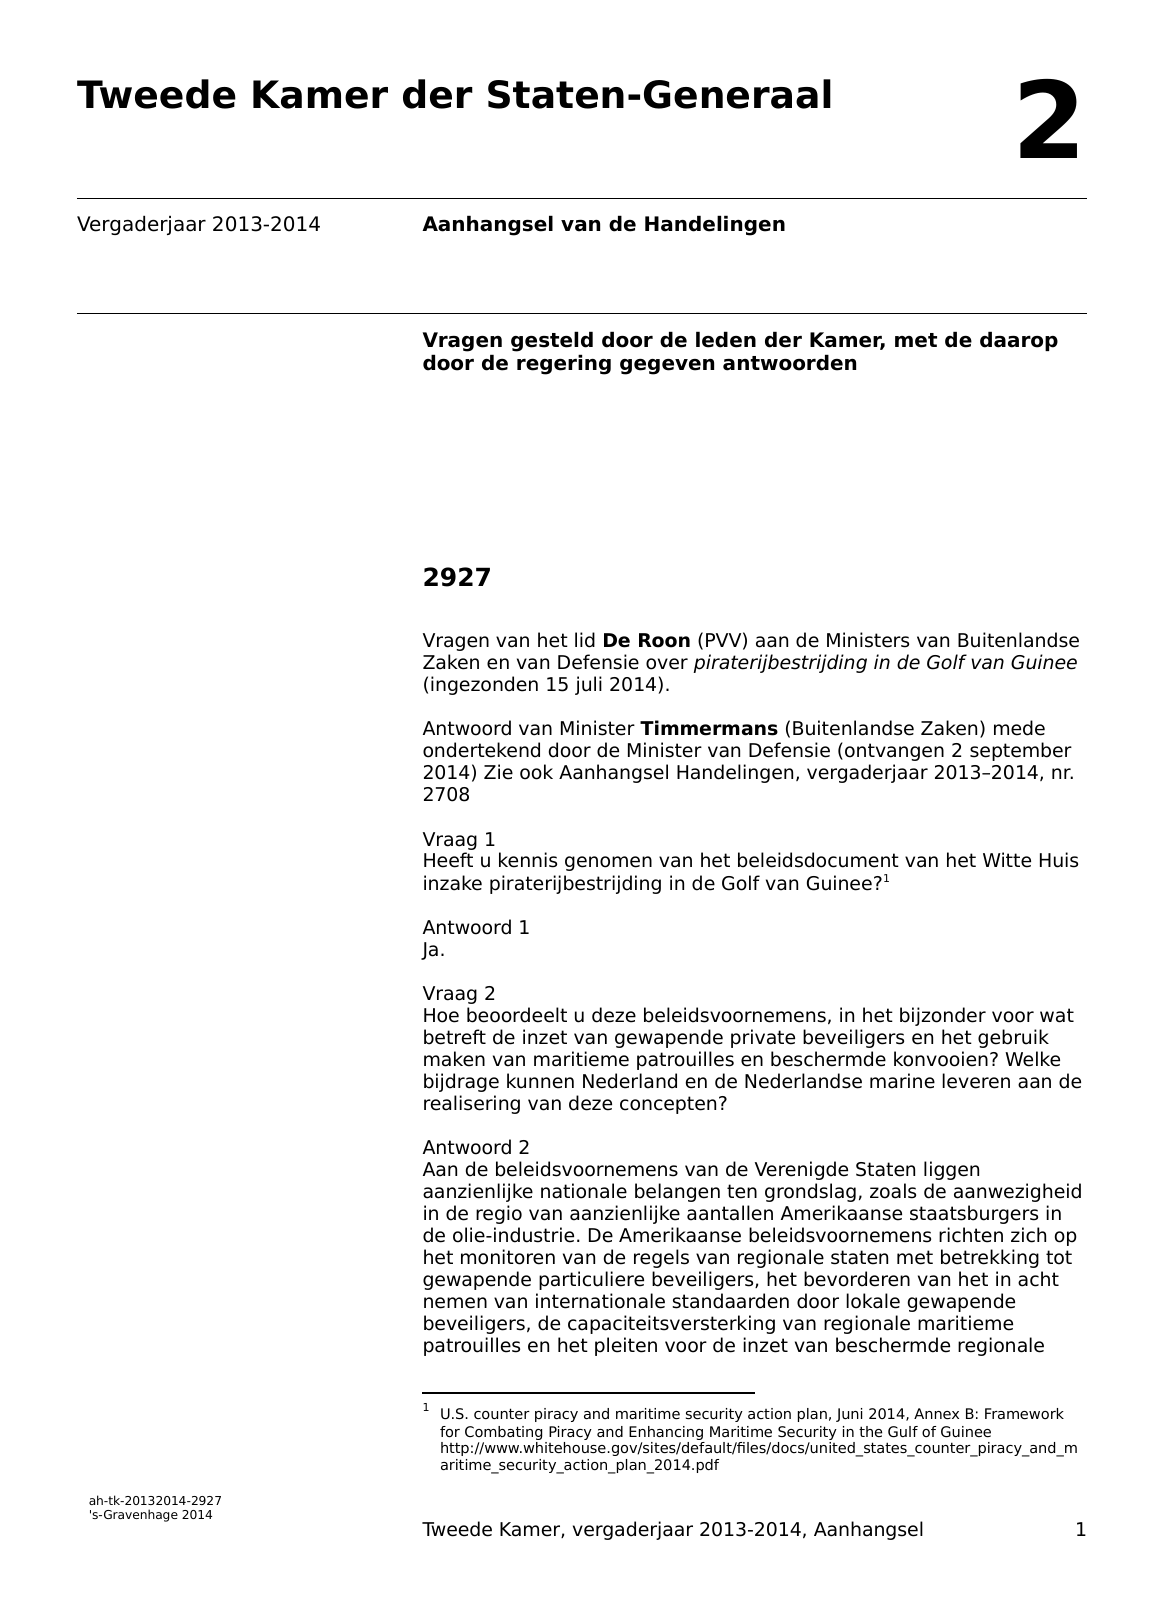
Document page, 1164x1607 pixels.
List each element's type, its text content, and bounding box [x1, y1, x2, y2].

text Heeft u kennis genomen van het beleidsdocument van het Witte Huis inzake piraterijbestrijding in de Golf van Guinee? [422, 850, 1087, 894]
table_header Tweede Kamer der Staten-Generaal [77, 59, 886, 198]
table_cell [77, 314, 422, 375]
text Antwoord van Minister Timmermans (Buitenlandse Zaken) mede ondertekend door de Minister van Defensie (ontvangen 2 september 2014) Zie ook Aanhangsel Handelingen, vergaderjaar 2013–2014, nr. 2708 [422, 718, 1087, 806]
text Vragen van het lid De Roon (PVV) aan de Ministers van Buitenlandse Zaken en van Defensie over piraterijbestrijding in de Golf van Guinee (ingezonden 15 juli 2014). [422, 630, 1087, 696]
text U.S. counter piracy and maritime security action plan, Juni 2014, Annex B: Framework for Combating Piracy and Enhancing Maritime Security in the Gulf of Guinee http://www.whitehouse.gov/sites/default/files/docs/united_states_counter_piracy_and_maritime_security_action_plan_2014.pdf [422, 1402, 1087, 1474]
text Vraag 1 [422, 828, 1087, 850]
table_cell Vergaderjaar 2013-2014 [77, 199, 422, 313]
text ah-tk-20132014-2927 [88, 1494, 323, 1508]
table_cell Aanhangsel van de Handelingen [422, 199, 1087, 313]
table_header 2 [886, 59, 1087, 198]
text 2927 [422, 563, 1087, 592]
text 's-Gravenhage 2014 [88, 1508, 323, 1522]
table_cell Vragen gesteld door de leden der Kamer, met de daarop door de regering gegeven antwoorden [422, 314, 1087, 375]
text Hoe beoordeelt u deze beleidsvoornemens, in het bijzonder voor wat betreft de inzet van gewapende private beveiligers en het gebruik maken van maritieme patrouilles en beschermde konvooien? Welke bijdrage kunnen Nederland en de Nederlandse marine leveren aan de realisering van deze concepten? [422, 1005, 1087, 1114]
text Antwoord 2 [422, 1137, 1087, 1159]
text Vraag 2 [422, 983, 1087, 1005]
text Ja. [422, 938, 1087, 961]
text Aan de beleidsvoornemens van de Verenigde Staten liggen aanzienlijke nationale belangen ten grondslag, zoals de aanwezigheid in de regio van aanzienlijke aantallen Amerikaanse staatsburgers in de olie-industrie. De Amerikaanse beleidsvoornemens richten zich op het monitoren van de regels van regionale staten met betrekking tot gewapende particuliere beveiligers, het bevorderen van het in acht nemen van internationale standaarden door lokale gewapende beveiligers, de capaciteitsversterking van regionale maritieme patrouilles en het pleiten voor de inzet van beschermde regionale [422, 1159, 1087, 1357]
text Antwoord 1 [422, 917, 1087, 938]
